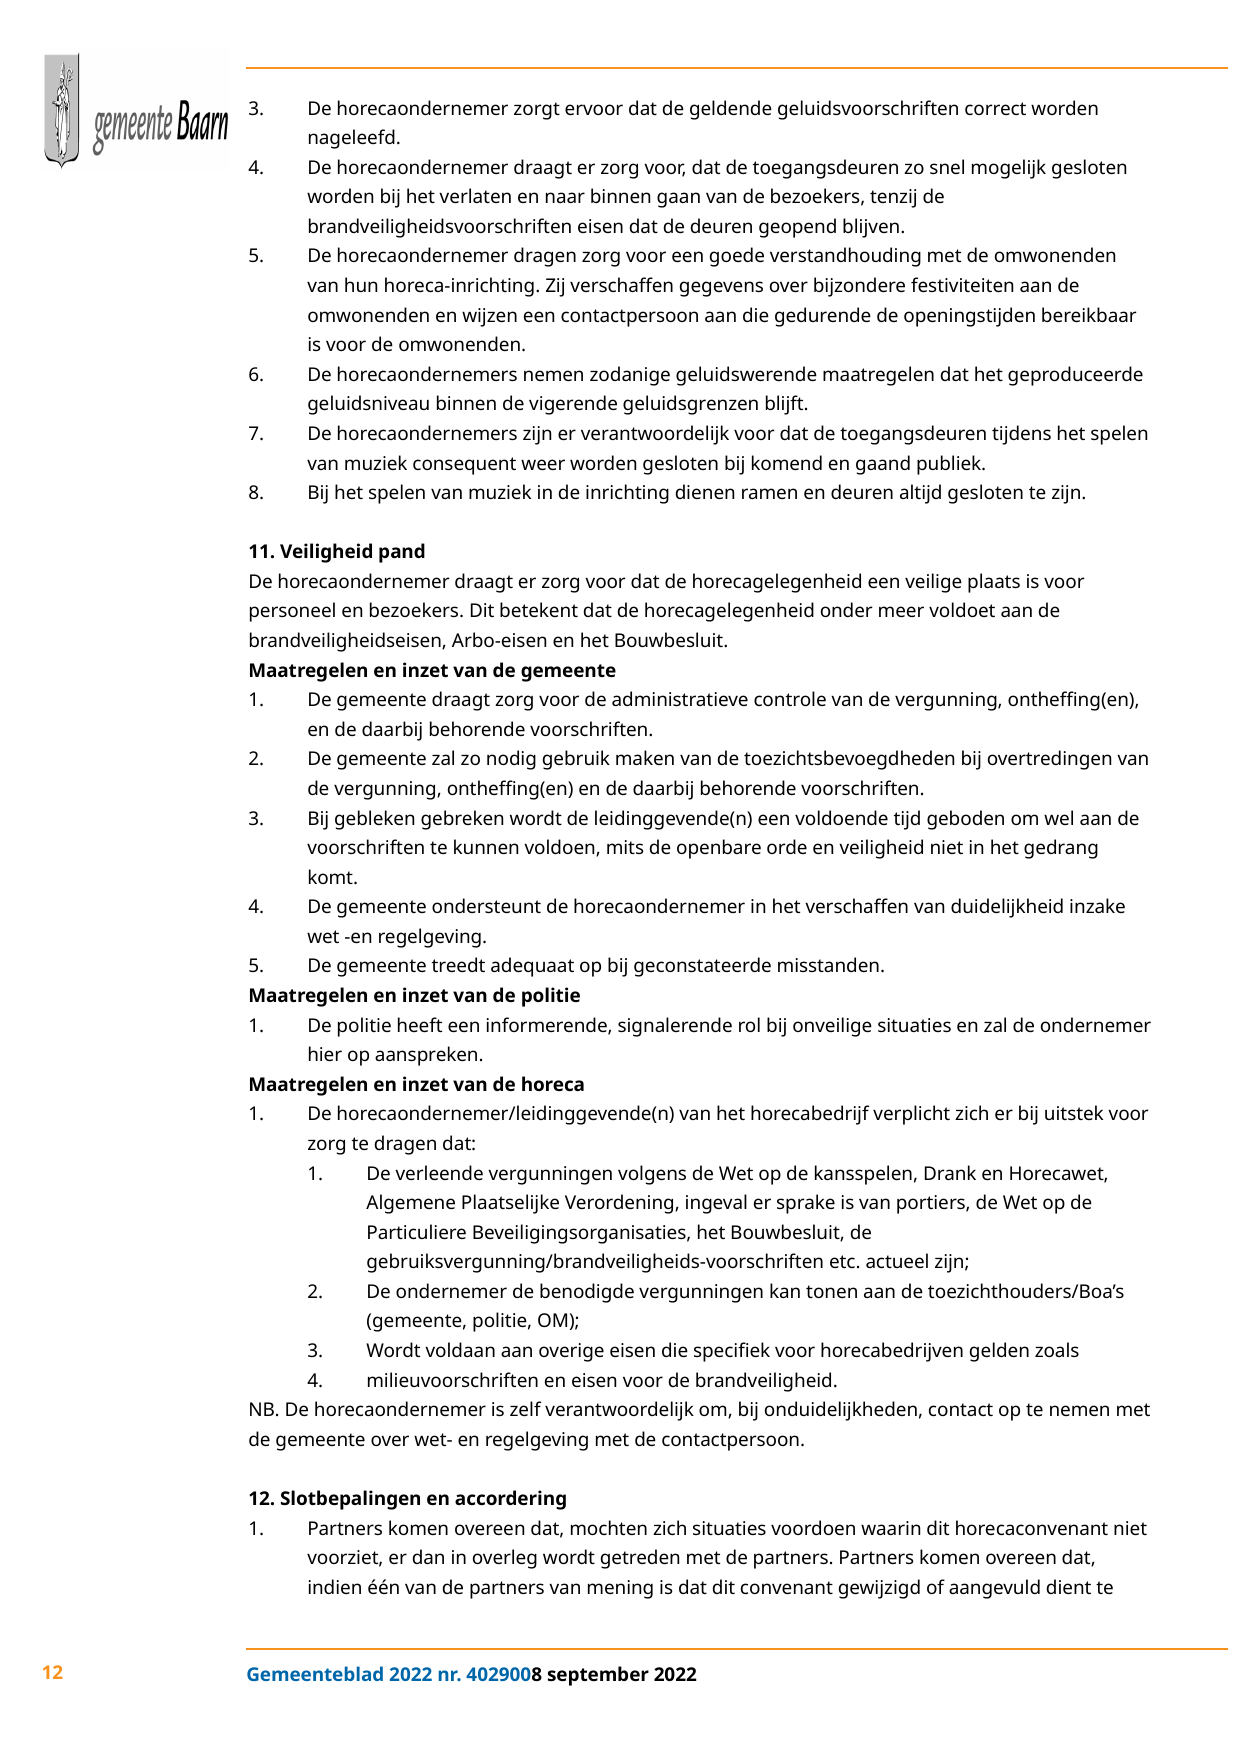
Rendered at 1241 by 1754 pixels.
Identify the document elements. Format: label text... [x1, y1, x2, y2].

list De horecaondernemers zijn er verantwoordelijk voor dat de toegangsdeuren tijdens het spelen van muziek consequent weer worden gesloten bij komend en gaand publiek. [248, 420, 1152, 476]
list De gemeente zal zo nodig gebruik maken van de toezichtsbevoegdheden bij overtredingen van de vergunning, ontheffing(en) en de daarbij behorende voorschriften. [248, 746, 1152, 801]
list De horecaondernemer/leidinggevende(n) van het horecabedrijf verplicht zich er bij uitstek voor zorg te dragen dat: [248, 1101, 1152, 1156]
list De horecaondernemer zorgt ervoor dat de geldende geluidsvoorschriften correct worden nageleefd. [248, 95, 1152, 150]
text Maatregelen en inzet van de gemeente [248, 657, 1152, 683]
list Bij gebleken gebreken wordt de leidinggevende(n) een voldoende tijd geboden om wel aan de voorschriften te kunnen voldoen, mits de openbare orde en veiligheid niet in het gedrang komt. [248, 805, 1152, 890]
picture [41, 47, 231, 172]
text 12. Slotbepalingen en accordering [248, 1485, 1152, 1511]
list De politie heeft een informerende, signalerende rol bij onveilige situaties en zal de ondernemer hier op aanspreken. [248, 1012, 1152, 1067]
text De horecaondernemer draagt er zorg voor dat de horecagelegenheid een veilige plaats is voor personeel en bezoekers. Dit betekent dat de horecagelegenheid onder meer voldoet aan de brandveiligheidseisen, Arbo-eisen en het Bouwbesluit. [248, 568, 1152, 653]
list Partners komen overeen dat, mochten zich situaties voordoen waarin dit horecaconvenant niet voorziet, er dan in overleg wordt getreden met de partners. Partners komen overeen dat, indien één van de partners van mening is dat dit convenant gewijzigd of aangevuld dient te [248, 1515, 1152, 1600]
list Wordt voldaan aan overige eisen die specifiek voor horecabedrijven gelden zoals [307, 1337, 1152, 1363]
list De ondernemer de benodigde vergunningen kan tonen aan de toezichthouders/Boa’s (gemeente, politie, OM); [307, 1278, 1152, 1333]
list De horecaondernemers nemen zodanige geluidswerende maatregelen dat het geproduceerde geluidsniveau binnen de vigerende geluidsgrenzen blijft. [248, 361, 1152, 416]
list Bij het spelen van muziek in de inrichting dienen ramen en deuren altijd gesloten te zijn. [248, 479, 1152, 505]
list De horecaondernemer draagt er zorg voor, dat de toegangsdeuren zo snel mogelijk gesloten worden bij het verlaten en naar binnen gaan van de bezoekers, tenzij de brandveiligheidsvoorschriften eisen dat de deuren geopend blijven. [248, 154, 1152, 239]
list De gemeente draagt zorg voor de administratieve controle van de vergunning, ontheffing(en), en de daarbij behorende voorschriften. [248, 686, 1152, 742]
text Maatregelen en inzet van de horeca [248, 1071, 1152, 1097]
list De verleende vergunningen volgens de Wet op de kansspelen, Drank en Horecawet, Algemene Plaatselijke Verordening, ingeval er sprake is van portiers, de Wet op de Particuliere Beveiligingsorganisaties, het Bouwbesluit, de gebruiksvergunning/brandveiligheids-voorschriften etc. actueel zijn; [307, 1160, 1152, 1274]
list De gemeente treedt adequaat op bij geconstateerde misstanden. [248, 953, 1152, 978]
text NB. De horecaondernemer is zelf verantwoordelijk om, bij onduidelijkheden, contact op te nemen met de gemeente over wet- en regelgeving met de contactpersoon. [248, 1396, 1152, 1452]
list De gemeente ondersteunt de horecaondernemer in het verschaffen van duidelijkheid inzake wet -en regelgeving. [248, 893, 1152, 949]
text 11. Veiligheid pand [248, 538, 1152, 564]
list milieuvoorschriften en eisen voor de brandveiligheid. [307, 1367, 1152, 1393]
list De horecaondernemer dragen zorg voor een goede verstandhouding met de omwonenden van hun horeca-inrichting. Zij verschaffen gegevens over bijzondere festiviteiten aan de omwonenden en wijzen een contactpersoon aan die gedurende de openingstijden bereikbaar is voor de omwonenden. [248, 243, 1152, 357]
text Maatregelen en inzet van de politie [248, 982, 1152, 1008]
